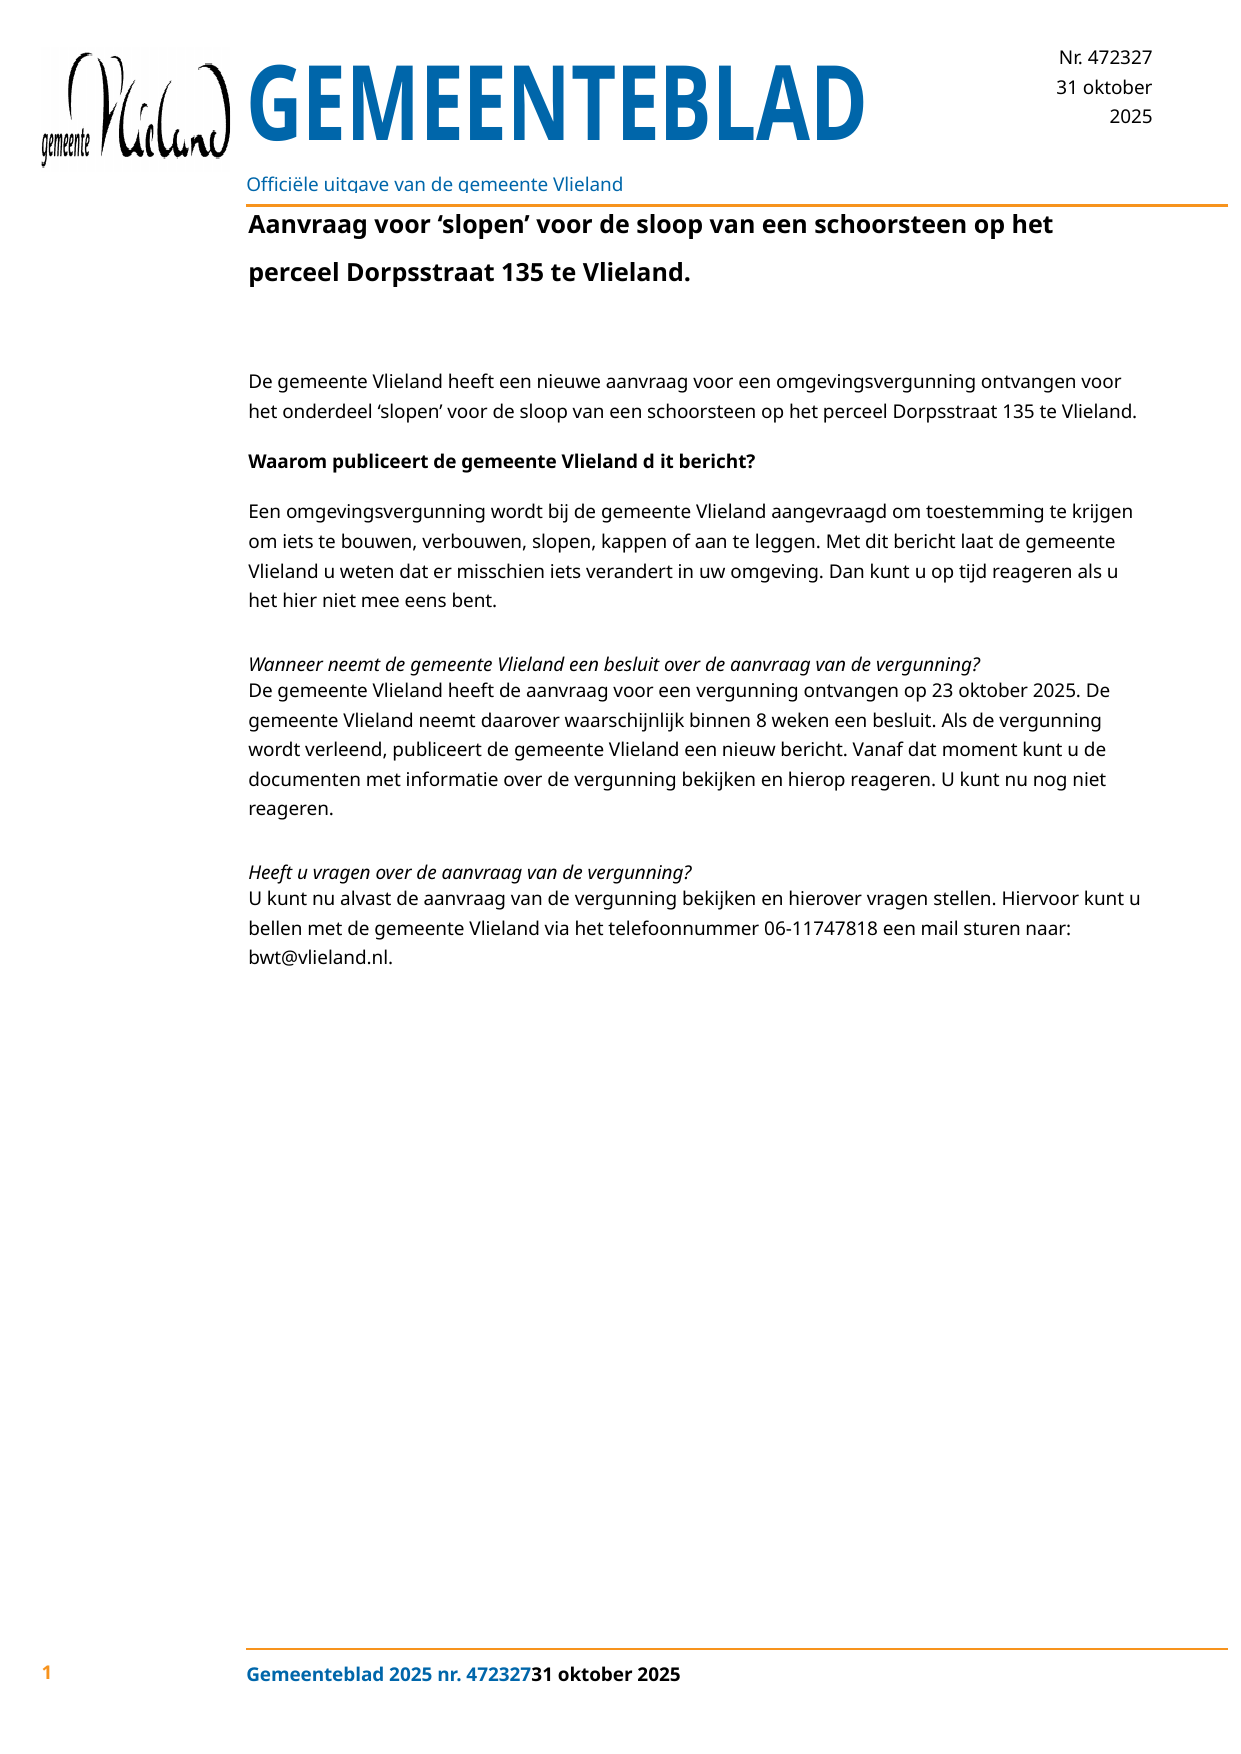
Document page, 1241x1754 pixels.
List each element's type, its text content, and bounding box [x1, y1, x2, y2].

text Heeft u vragen over de aanvraag van de vergunning? [248, 859, 1152, 885]
text De gemeente Vlieland heeft de aanvraag voor een vergunning ontvangen op 23 oktober 2025. De gemeente Vlieland neemt daarover waarschijnlijk binnen 8 weken een besluit. Als de vergunning wordt verleend, publiceert de gemeente Vlieland een nieuw bericht. Vanaf dat moment kunt u de documenten met informatie over de vergunning bekijken en hierop reageren. U kunt nu nog niet reageren. [248, 677, 1152, 821]
text Een omgevingsvergunning wordt bij de gemeente Vlieland aangevraagd om toestemming te krijgen om iets te bouwen, verbouwen, slopen, kappen of aan te leggen. Met dit bericht laat de gemeente Vlieland u weten dat er misschien iets verandert in uw omgeving. Dan kunt u op tijd reageren als u het hier niet mee eens bent. [248, 499, 1152, 613]
text Waarom publiceert de gemeente Vlieland d it bericht? [248, 448, 1152, 474]
text Aanvraag voor ‘slopen’ voor de sloop van een schoorsteen op het perceel Dorpsstraat 135 te Vlieland. [248, 207, 1152, 288]
text De gemeente Vlieland heeft een nieuwe aanvraag voor een omgevingsvergunning ontvangen voor het onderdeel ‘slopen’ voor de sloop van een schoorsteen op het perceel Dorpsstraat 135 te Vlieland. [248, 368, 1152, 424]
picture [41, 47, 231, 172]
text Wanneer neemt de gemeente Vlieland een besluit over de aanvraag van de vergunning? [248, 651, 1152, 677]
text U kunt nu alvast de aanvraag van de vergunning bekijken en hierover vragen stellen. Hiervoor kunt u bellen met de gemeente Vlieland via het telefoonnummer 06-11747818 een mail sturen naar: bwt@vlieland.nl. [248, 885, 1152, 970]
